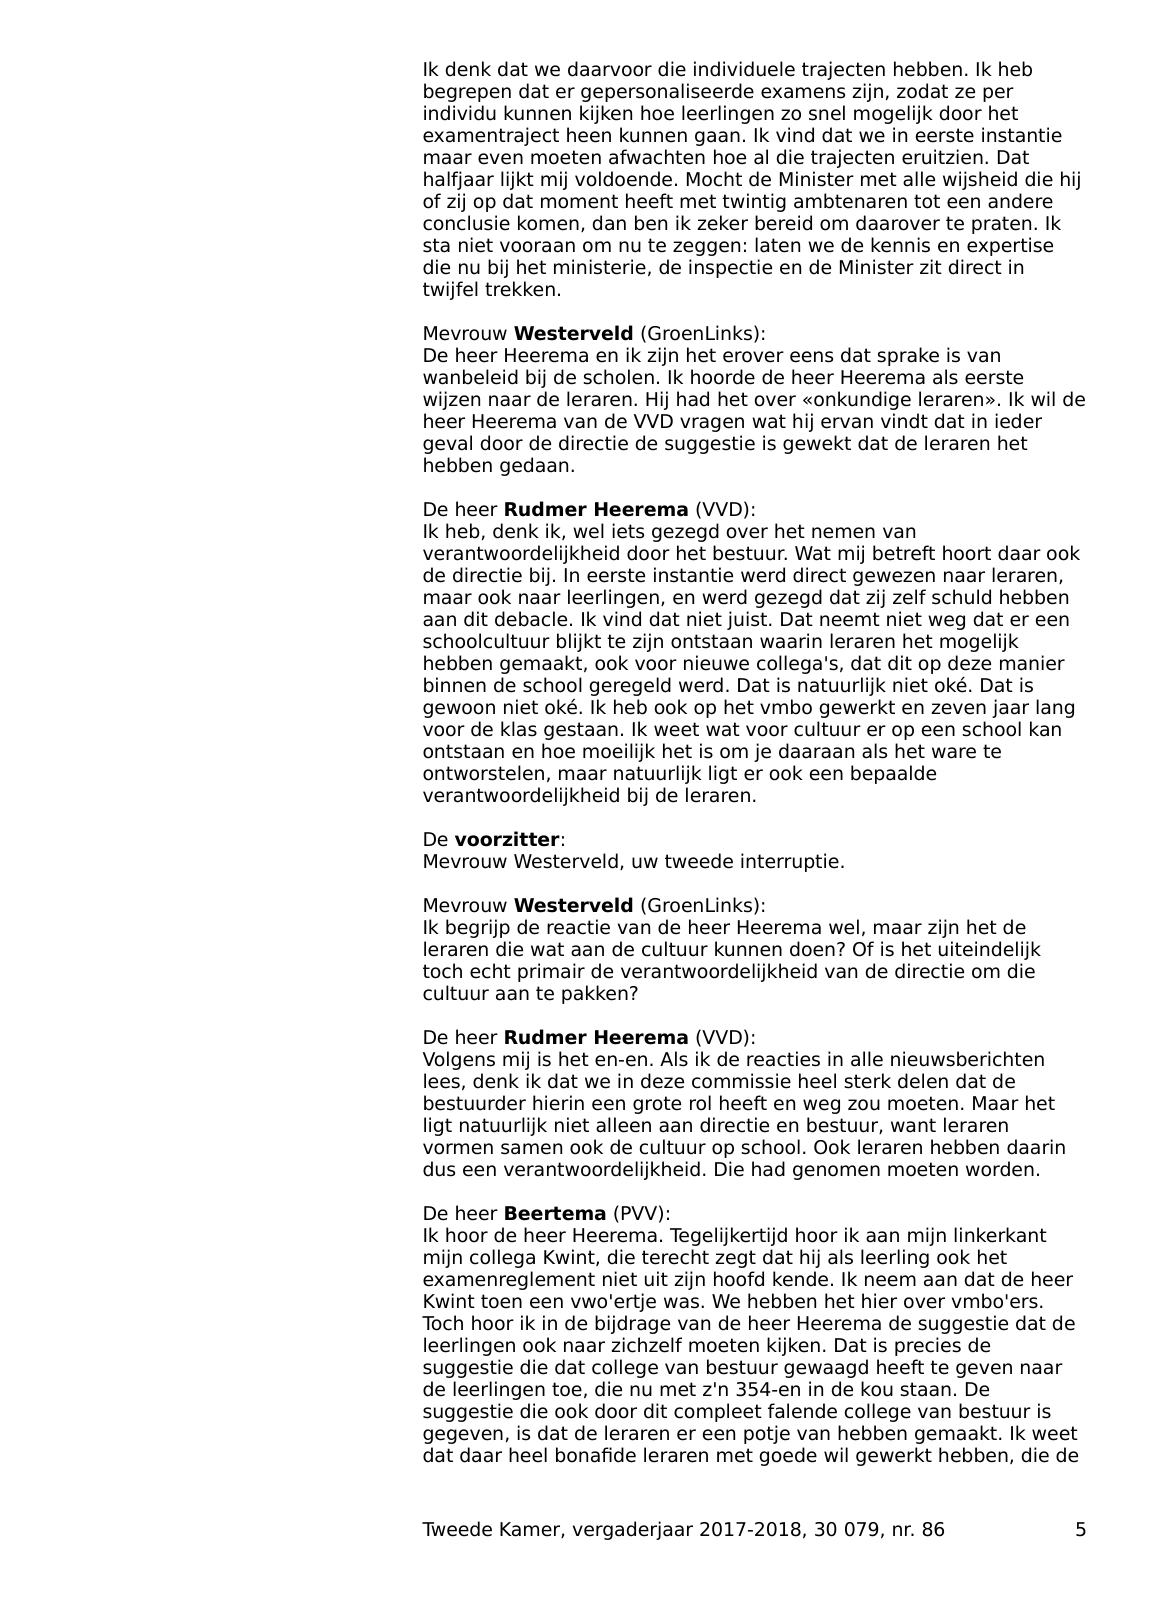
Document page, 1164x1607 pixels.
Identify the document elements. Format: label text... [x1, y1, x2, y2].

text De heer Beertema (PVV): [422, 1203, 1087, 1225]
text De heer Rudmer Heerema (VVD): [422, 499, 1087, 521]
text Mevrouw Westerveld (GroenLinks): [422, 895, 1087, 917]
text De voorzitter: [422, 829, 1087, 851]
text De heer Rudmer Heerema (VVD): [422, 1027, 1087, 1049]
text De heer Heerema en ik zijn het erover eens dat sprake is van wanbeleid bij de scholen. Ik hoorde de heer Heerema als eerste wijzen naar de leraren. Hij had het over «onkundige leraren». Ik wil de heer Heerema van de VVD vragen wat hij ervan vindt dat in ieder geval door de directie de suggestie is gewekt dat de leraren het hebben gedaan. [422, 345, 1087, 477]
text Ik heb, denk ik, wel iets gezegd over het nemen van verantwoordelijkheid door het bestuur. Wat mij betreft hoort daar ook de directie bij. In eerste instantie werd direct gewezen naar leraren, maar ook naar leerlingen, en werd gezegd dat zij zelf schuld hebben aan dit debacle. Ik vind dat niet juist. Dat neemt niet weg dat er een schoolcultuur blijkt te zijn ontstaan waarin leraren het mogelijk hebben gemaakt, ook voor nieuwe collega's, dat dit op deze manier binnen de school geregeld werd. Dat is natuurlijk niet oké. Dat is gewoon niet oké. Ik heb ook op het vmbo gewerkt en zeven jaar lang voor de klas gestaan. Ik weet wat voor cultuur er op een school kan ontstaan en hoe moeilijk het is om je daaraan als het ware te ontworstelen, maar natuurlijk ligt er ook een bepaalde verantwoordelijkheid bij de leraren. [422, 521, 1087, 807]
text Mevrouw Westerveld (GroenLinks): [422, 323, 1087, 345]
text Volgens mij is het en-en. Als ik de reacties in alle nieuwsberichten lees, denk ik dat we in deze commissie heel sterk delen dat de bestuurder hierin een grote rol heeft en weg zou moeten. Maar het ligt natuurlijk niet alleen aan directie en bestuur, want leraren vormen samen ook de cultuur op school. Ook leraren hebben daarin dus een verantwoordelijkheid. Die had genomen moeten worden. [422, 1049, 1087, 1181]
text Ik hoor de heer Heerema. Tegelijkertijd hoor ik aan mijn linkerkant mijn collega Kwint, die terecht zegt dat hij als leerling ook het examenreglement niet uit zijn hoofd kende. Ik neem aan dat de heer Kwint toen een vwo'ertje was. We hebben het hier over vmbo'ers. Toch hoor ik in de bijdrage van de heer Heerema de suggestie dat de leerlingen ook naar zichzelf moeten kijken. Dat is precies de suggestie die dat college van bestuur gewaagd heeft te geven naar de leerlingen toe, die nu met z'n 354-en in de kou staan. De suggestie die ook door dit compleet falende college van bestuur is gegeven, is dat de leraren er een potje van hebben gemaakt. Ik weet dat daar heel bonafide leraren met goede wil gewerkt hebben, die de [422, 1225, 1087, 1467]
text Ik denk dat we daarvoor die individuele trajecten hebben. Ik heb begrepen dat er gepersonaliseerde examens zijn, zodat ze per individu kunnen kijken hoe leerlingen zo snel mogelijk door het examentraject heen kunnen gaan. Ik vind dat we in eerste instantie maar even moeten afwachten hoe al die trajecten eruitzien. Dat halfjaar lijkt mij voldoende. Mocht de Minister met alle wijsheid die hij of zij op dat moment heeft met twintig ambtenaren tot een andere conclusie komen, dan ben ik zeker bereid om daarover te praten. Ik sta niet vooraan om nu te zeggen: laten we de kennis en expertise die nu bij het ministerie, de inspectie en de Minister zit direct in twijfel trekken. [422, 59, 1087, 301]
text Mevrouw Westerveld, uw tweede interruptie. [422, 851, 1087, 873]
text Ik begrijp de reactie van de heer Heerema wel, maar zijn het de leraren die wat aan de cultuur kunnen doen? Of is het uiteindelijk toch echt primair de verantwoordelijkheid van de directie om die cultuur aan te pakken? [422, 917, 1087, 1005]
